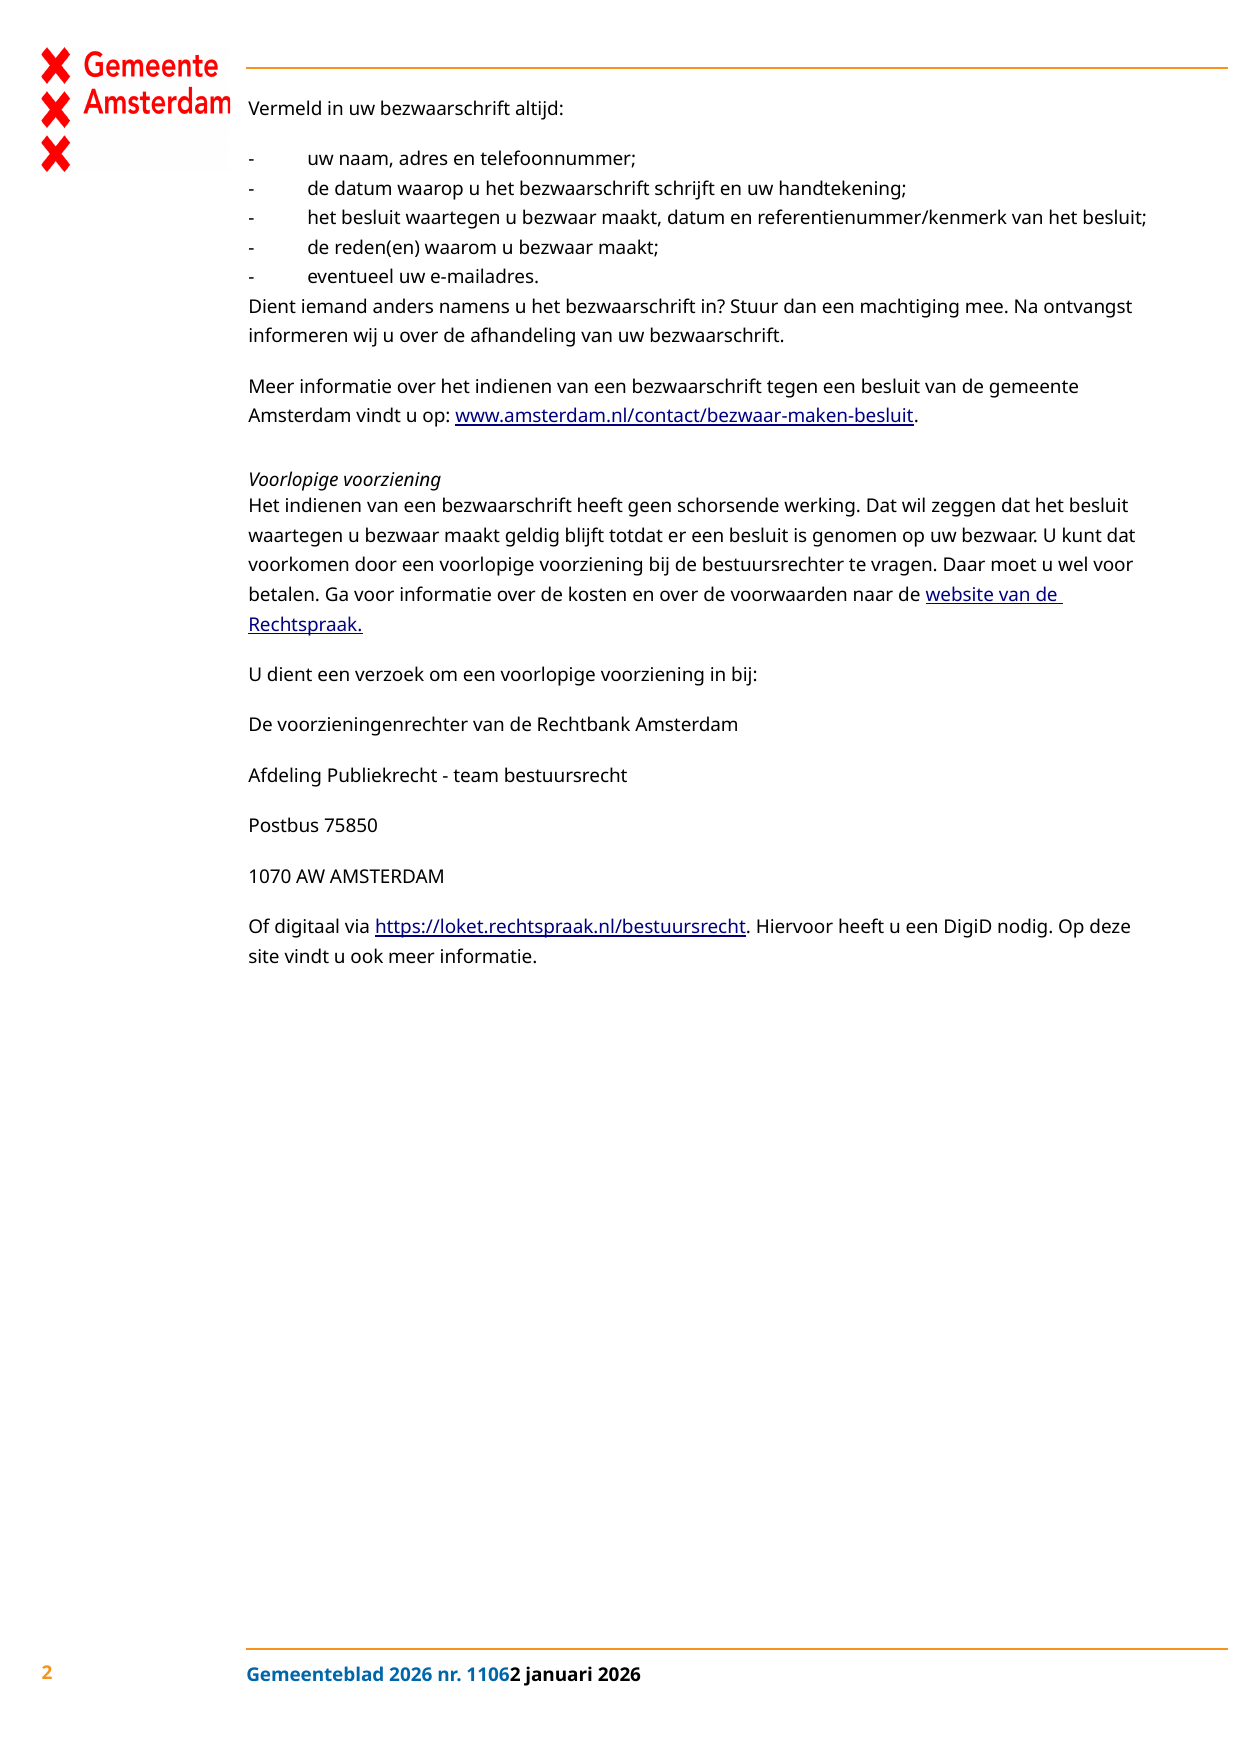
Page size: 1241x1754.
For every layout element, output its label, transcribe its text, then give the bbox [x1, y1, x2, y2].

text Meer informatie over het indienen van een bezwaarschrift tegen een besluit van de gemeente Amsterdam vindt u op: www.amsterdam.nl/contact/bezwaar-maken-besluit. [248, 373, 1152, 428]
picture [41, 47, 231, 172]
text Postbus 75850 [248, 812, 1152, 838]
text U dient een verzoek om een voorlopige voorziening in bij: [248, 661, 1152, 687]
text Afdeling Publiekrecht - team bestuursrecht [248, 762, 1152, 788]
list de datum waarop u het bezwaarschrift schrijft en uw handtekening; [248, 175, 1152, 201]
list eventueel uw e-mailadres. [248, 263, 1152, 289]
list de reden(en) waarom u bezwaar maakt; [248, 234, 1152, 260]
text De voorzieningenrechter van de Rechtbank Amsterdam [248, 712, 1152, 737]
list het besluit waartegen u bezwaar maakt, datum en referentienummer/kenmerk van het besluit; [248, 204, 1152, 230]
text Vermeld in uw bezwaarschrift altijd: [248, 95, 1152, 121]
list uw naam, adres en telefoonnummer; [248, 145, 1152, 171]
text 1070 AW AMSTERDAM [248, 863, 1152, 888]
text Dient iemand anders namens u het bezwaarschrift in? Stuur dan een machtiging mee. Na ontvangst informeren wij u over de afhandeling van uw bezwaarschrift. [248, 293, 1152, 348]
text Het indienen van een bezwaarschrift heeft geen schorsende werking. Dat wil zeggen dat het besluit waartegen u bezwaar maakt geldig blijft totdat er een besluit is genomen op uw bezwaar. U kunt dat voorkomen door een voorlopige voorziening bij de bestuursrechter te vragen. Daar moet u wel voor betalen. Ga voor informatie over de kosten en over de voorwaarden naar de website van de Rechtspraak. [248, 492, 1152, 636]
text Of digitaal via https://loket.rechtspraak.nl/bestuursrecht. Hiervoor heeft u een DigiD nodig. Op deze site vindt u ook meer informatie. [248, 913, 1152, 968]
text Voorlopige voorziening [248, 467, 1152, 492]
